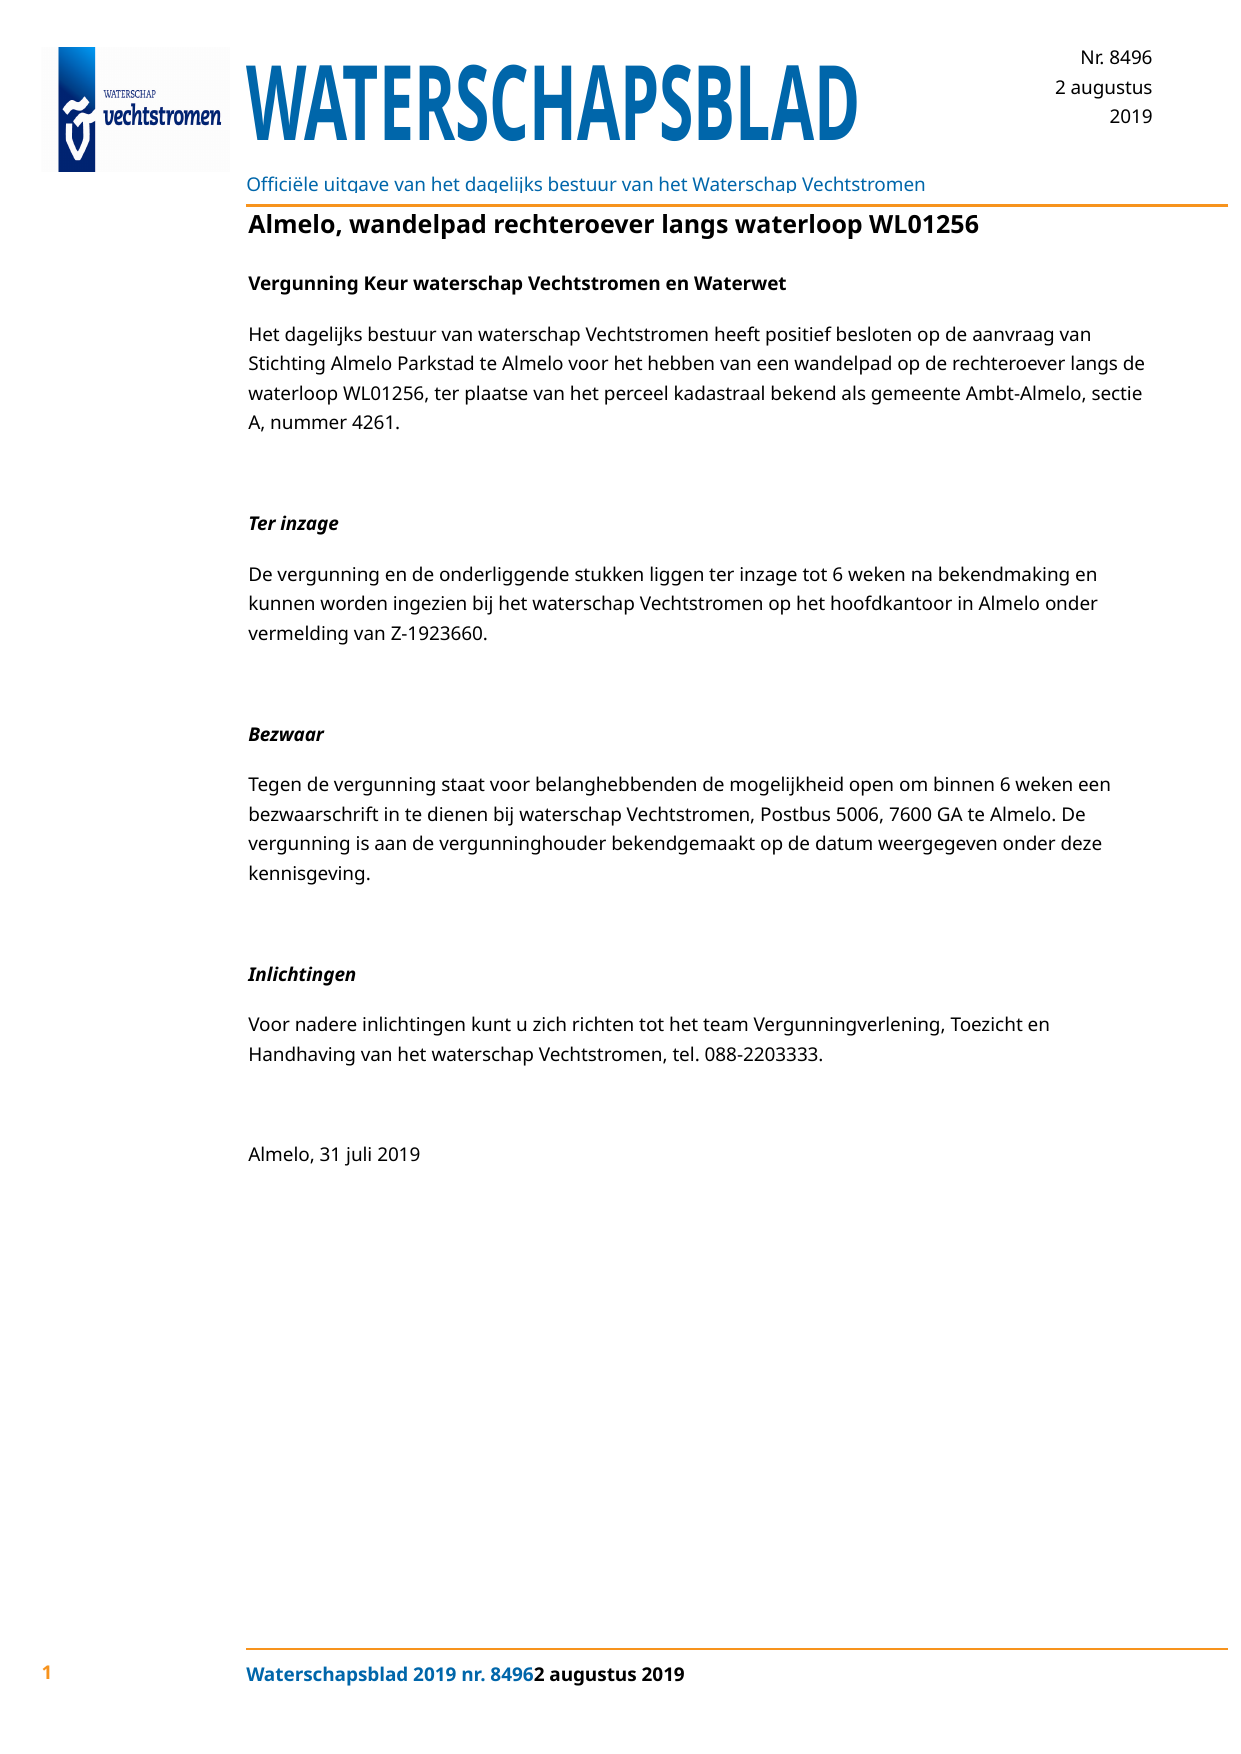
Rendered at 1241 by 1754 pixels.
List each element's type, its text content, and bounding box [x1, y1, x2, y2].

text Almelo, wandelpad rechteroever langs waterloop WL01256 [248, 207, 1152, 241]
text Voor nadere inlichtingen kunt u zich richten tot het team Vergunningverlening, Toezicht en Handhaving van het waterschap Vechtstromen, tel. 088-2203333. [248, 1011, 1152, 1066]
text De vergunning en de onderliggende stukken liggen ter inzage tot 6 weken na bekendmaking en kunnen worden ingezien bij het waterschap Vechtstromen op het hoofdkantoor in Almelo onder vermelding van Z-1923660. [248, 561, 1152, 646]
text Inlichtingen [248, 961, 1152, 986]
text Vergunning Keur waterschap Vechtstromen en Waterwet [248, 270, 1152, 296]
text Almelo, 31 juli 2019 [248, 1142, 1152, 1167]
text Het dagelijks bestuur van waterschap Vechtstromen heeft positief besloten op de aanvraag van Stichting Almelo Parkstad te Almelo voor het hebben van een wandelpad op de rechteroever langs de waterloop WL01256, ter plaatse van het perceel kadastraal bekend als gemeente Ambt-Almelo, sectie A, nummer 4261. [248, 321, 1152, 435]
text Ter inzage [248, 510, 1152, 536]
picture [41, 47, 231, 172]
text Bezwaar [248, 721, 1152, 746]
text Tegen de vergunning staat voor belanghebbenden de mogelijkheid open om binnen 6 weken een bezwaarschrift in te dienen bij waterschap Vechtstromen, Postbus 5006, 7600 GA te Almelo. De vergunning is aan de vergunninghouder bekendgemaakt op de datum weergegeven onder deze kennisgeving. [248, 771, 1152, 886]
